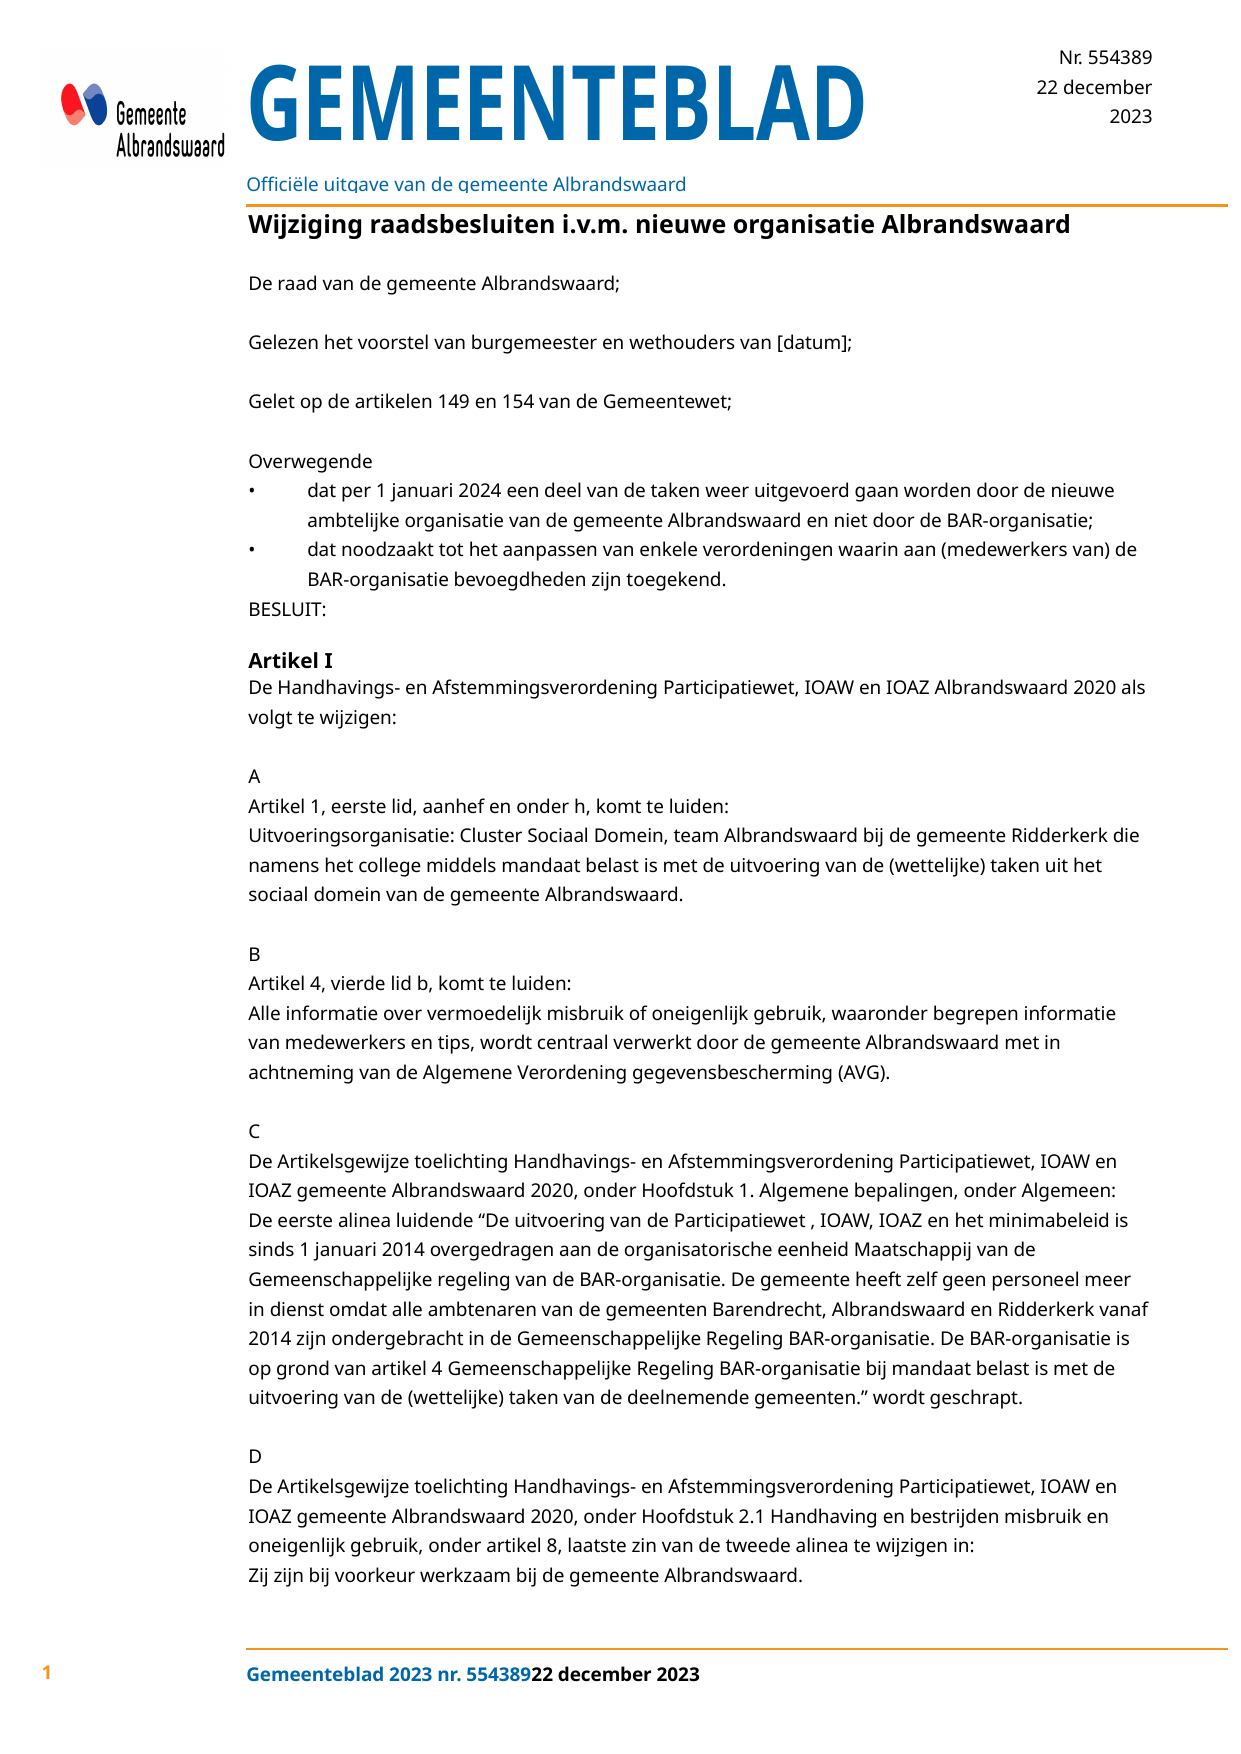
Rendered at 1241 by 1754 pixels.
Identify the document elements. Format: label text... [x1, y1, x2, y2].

text De Handhavings- en Afstemmingsverordening Participatiewet, IOAW en IOAZ Albrandswaard 2020 als volgt te wijzigen: [248, 674, 1152, 730]
list dat noodzaakt tot het aanpassen van enkele verordeningen waarin aan (medewerkers van) de BAR-organisatie bevoegdheden zijn toegekend. [248, 537, 1152, 592]
text De raad van de gemeente Albrandswaard; [248, 270, 1152, 296]
text Wijziging raadsbesluiten i.v.m. nieuwe organisatie Albrandswaard [248, 207, 1152, 241]
text D [248, 1444, 1152, 1469]
text Gelet op de artikelen 149 en 154 van de Gemeentewet; [248, 389, 1152, 414]
text Artikel 4, vierde lid b, komt te luiden: [248, 970, 1152, 996]
text BESLUIT: [248, 596, 1152, 621]
text B [248, 941, 1152, 967]
text Uitvoeringsorganisatie: Cluster Sociaal Domein, team Albrandswaard bij de gemeente Ridderkerk die namens het college middels mandaat belast is met de uitvoering van de (wettelijke) taken uit het sociaal domein van de gemeente Albrandswaard. [248, 822, 1152, 907]
text C [248, 1118, 1152, 1144]
text De Artikelsgewijze toelichting Handhavings- en Afstemmingsverordening Participatiewet, IOAW en IOAZ gemeente Albrandswaard 2020, onder Hoofdstuk 2.1 Handhaving en bestrijden misbruik en oneigenlijk gebruik, onder artikel 8, laatste zin van de tweede alinea te wijzigen in: [248, 1473, 1152, 1558]
text De Artikelsgewijze toelichting Handhavings- en Afstemmingsverordening Participatiewet, IOAW en IOAZ gemeente Albrandswaard 2020, onder Hoofdstuk 1. Algemene bepalingen, onder Algemeen: [248, 1148, 1152, 1203]
text Gelezen het voorstel van burgemeester en wethouders van [datum]; [248, 329, 1152, 355]
picture [41, 47, 231, 172]
list dat per 1 januari 2024 een deel van de taken weer uitgevoerd gaan worden door de nieuwe ambtelijke organisatie van de gemeente Albrandswaard en niet door de BAR-organisatie; [248, 477, 1152, 533]
text Overwegende [248, 448, 1152, 473]
text A [248, 763, 1152, 789]
text Artikel I [248, 646, 1152, 674]
text De eerste alinea luidende “De uitvoering van de Participatiewet , IOAW, IOAZ en het minimabeleid is sinds 1 januari 2014 overgedragen aan de organisatorische eenheid Maatschappij van de Gemeenschappelijke regeling van de BAR-organisatie. De gemeente heeft zelf geen personeel meer in dienst omdat alle ambtenaren van de gemeenten Barendrecht, Albrandswaard en Ridderkerk vanaf 2014 zijn ondergebracht in de Gemeenschappelijke Regeling BAR-organisatie. De BAR-organisatie is op grond van artikel 4 Gemeenschappelijke Regeling BAR-organisatie bij mandaat belast is met de uitvoering van de (wettelijke) taken van de deelnemende gemeenten.” wordt geschrapt. [248, 1207, 1152, 1410]
text Alle informatie over vermoedelijk misbruik of oneigenlijk gebruik, waaronder begrepen informatie van medewerkers en tips, wordt centraal verwerkt door de gemeente Albrandswaard met in achtneming van de Algemene Verordening gegevensbescherming (AVG). [248, 1000, 1152, 1085]
text Artikel 1, eerste lid, aanhef en onder h, komt te luiden: [248, 793, 1152, 819]
text Zij zijn bij voorkeur werkzaam bij de gemeente Albrandswaard. [248, 1562, 1152, 1588]
